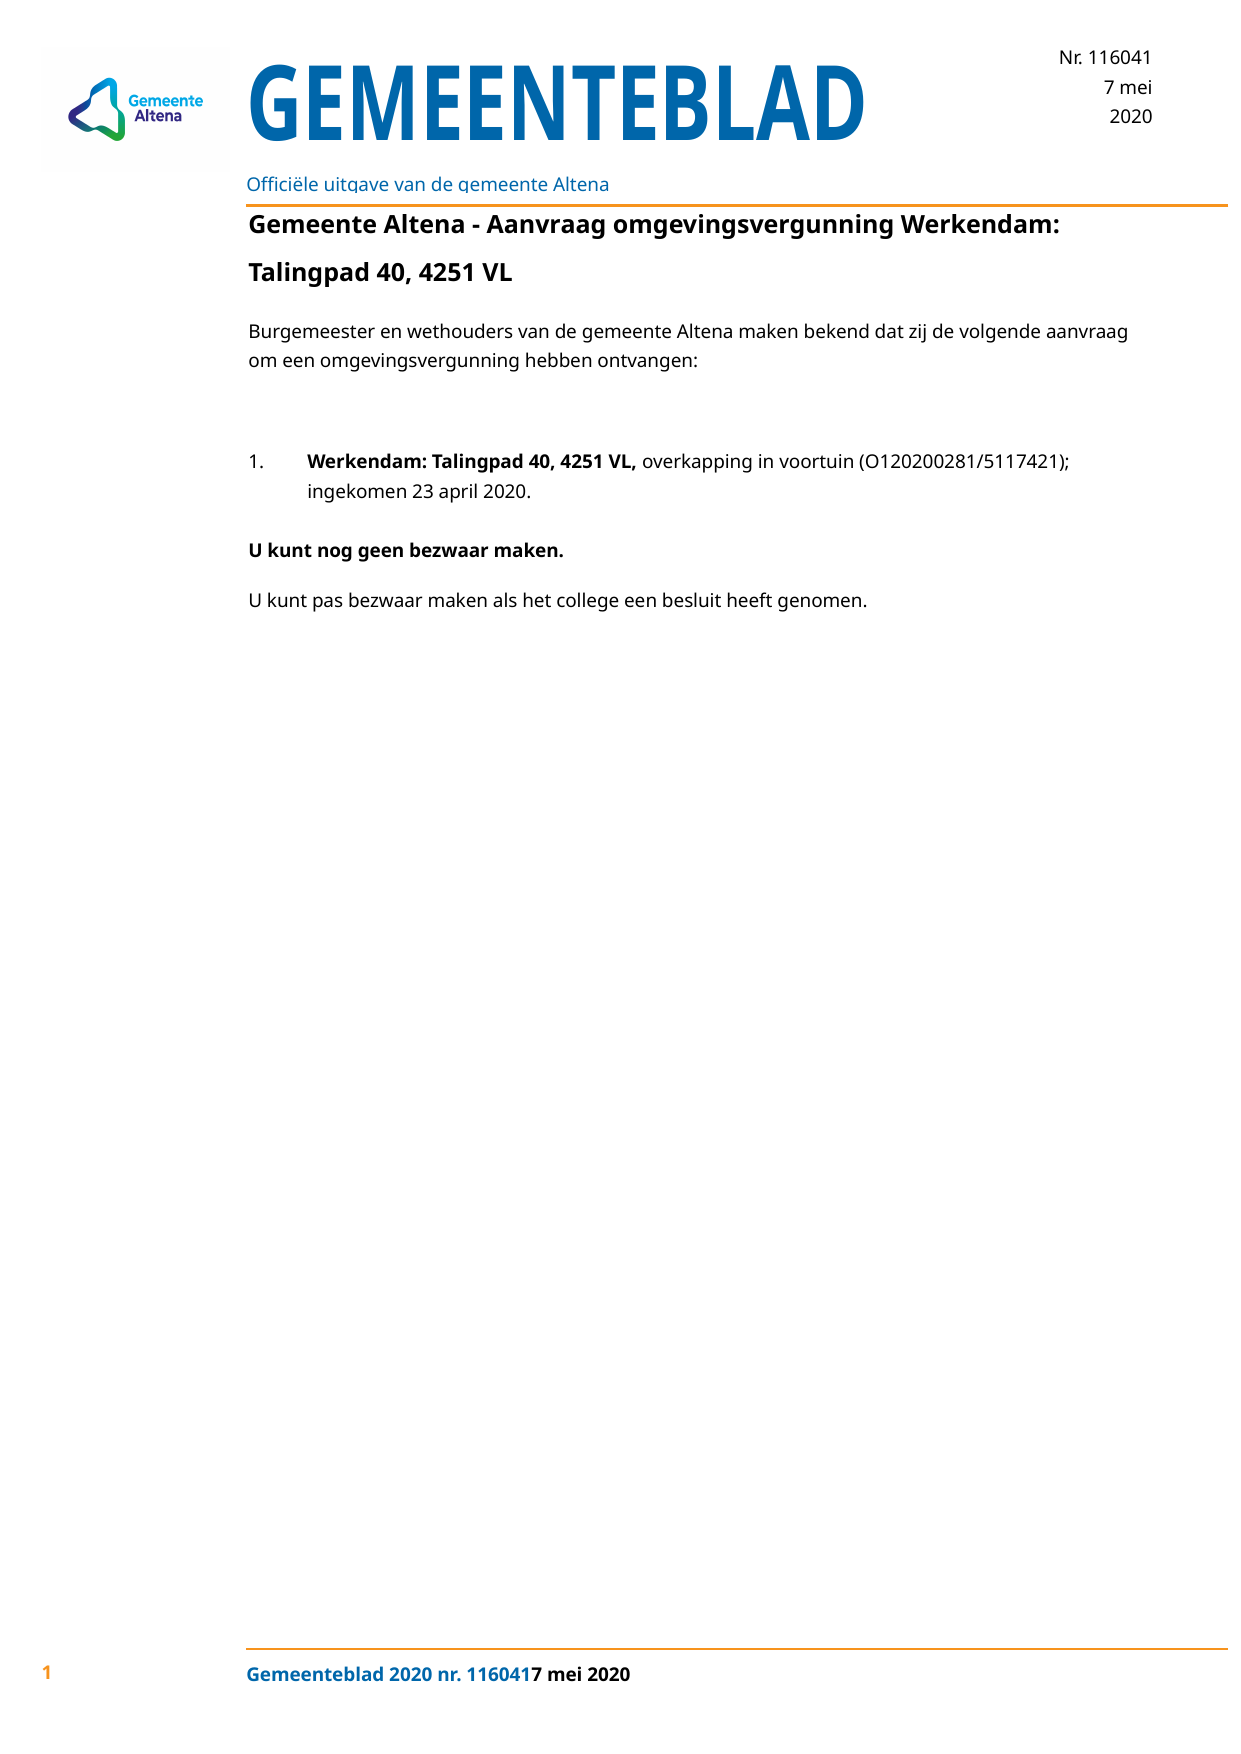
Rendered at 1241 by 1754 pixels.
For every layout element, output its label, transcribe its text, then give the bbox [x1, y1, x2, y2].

picture [41, 47, 231, 172]
list Werkendam: Talingpad 40, 4251 VL, overkapping in voortuin (O120200281/5117421); ingekomen 23 april 2020. [248, 448, 1152, 504]
text Burgemeester en wethouders van de gemeente Altena maken bekend dat zij de volgende aanvraag om een omgevingsvergunning hebben ontvangen: [248, 318, 1152, 373]
text Gemeente Altena - Aanvraag omgevingsvergunning Werkendam: Talingpad 40, 4251 VL [248, 207, 1152, 288]
text U kunt nog geen bezwaar maken. [248, 537, 1152, 563]
text U kunt pas bezwaar maken als het college een besluit heeft genomen. [248, 587, 1152, 613]
